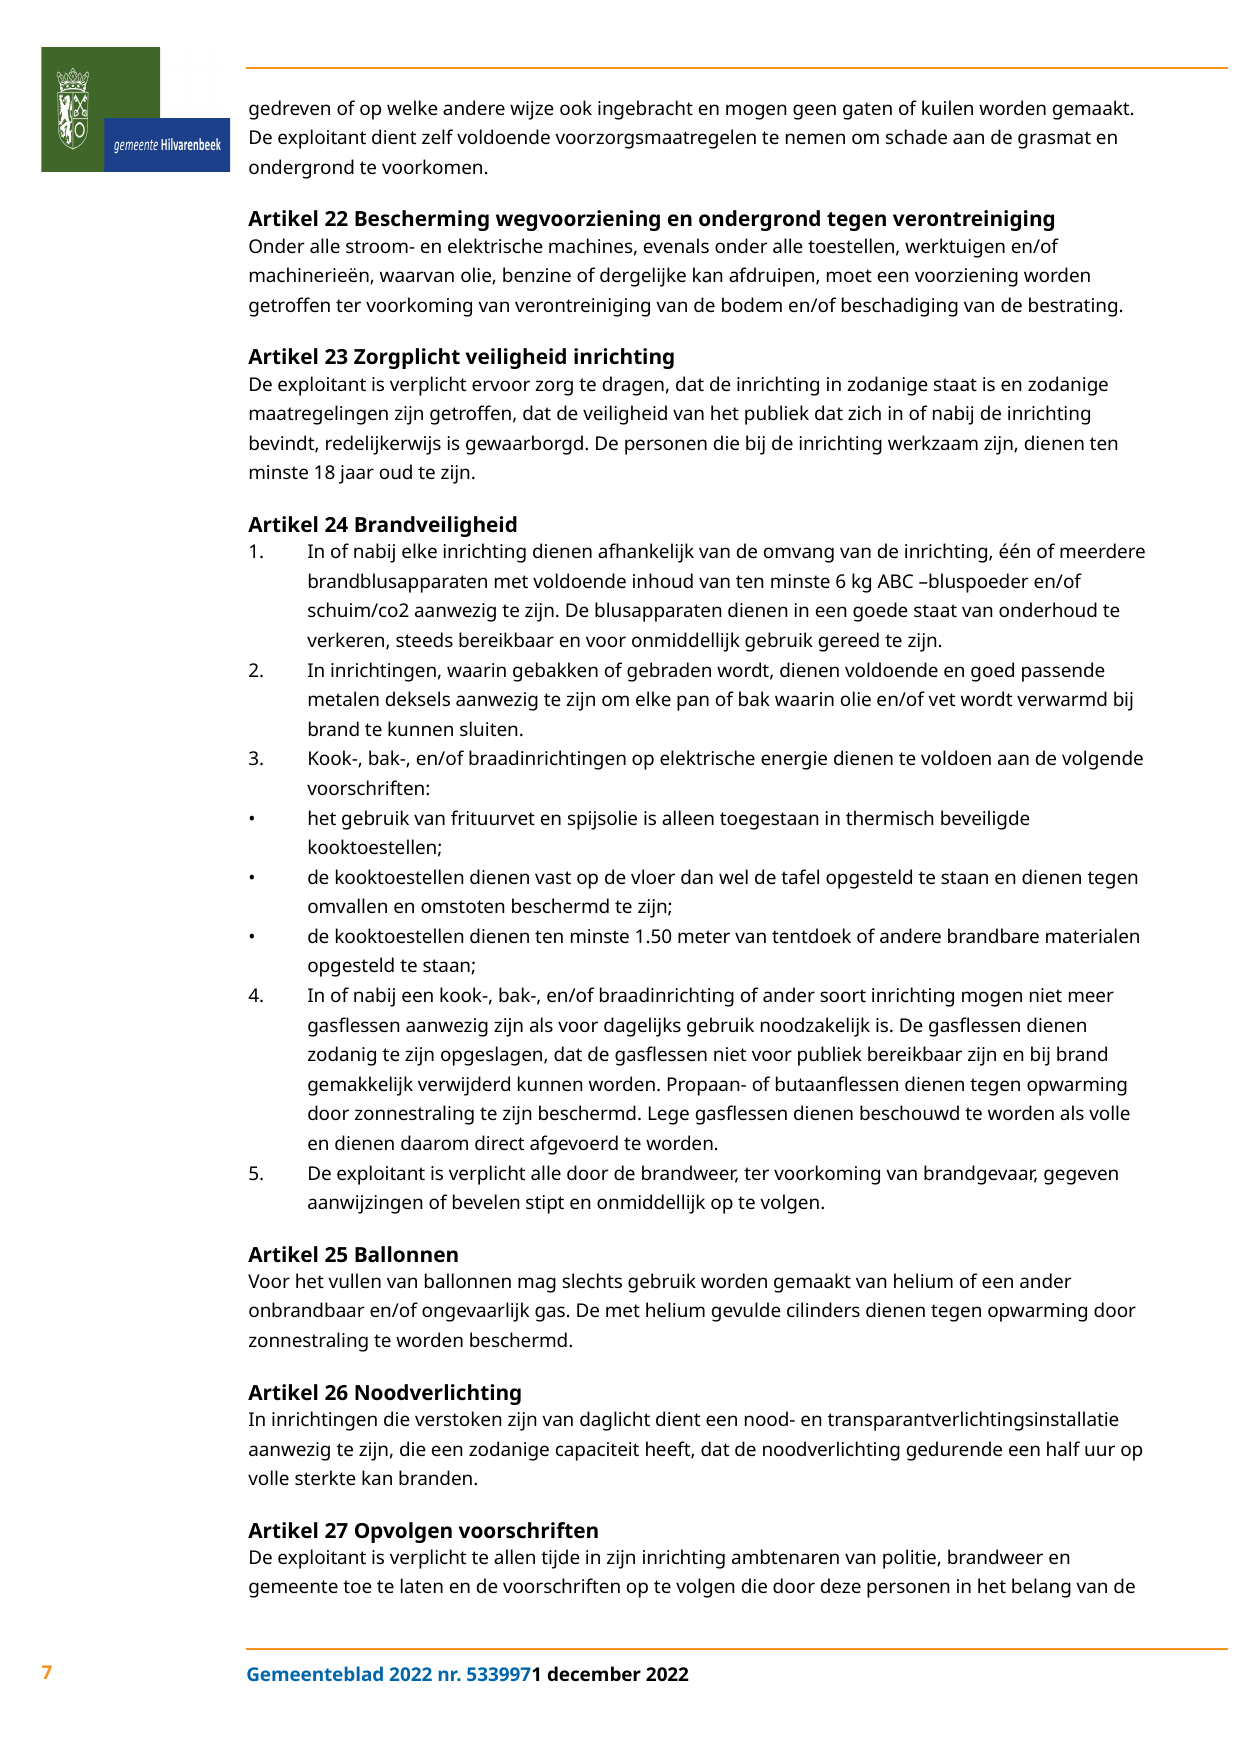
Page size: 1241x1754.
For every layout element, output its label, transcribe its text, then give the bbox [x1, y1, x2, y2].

list De exploitant is verplicht alle door de brandweer, ter voorkoming van brandgevaar, gegeven aanwijzingen of bevelen stipt en onmiddellijk op te volgen. [248, 1160, 1152, 1215]
list de kooktoestellen dienen vast op de vloer dan wel de tafel opgesteld te staan en dienen tegen omvallen en omstoten beschermd te zijn; [248, 864, 1152, 919]
text Artikel 25 Ballonnen [248, 1240, 1152, 1268]
text De exploitant is verplicht te allen tijde in zijn inrichting ambtenaren van politie, brandweer en gemeente toe te laten en de voorschriften op te volgen die door deze personen in het belang van de [248, 1544, 1152, 1599]
text In inrichtingen die verstoken zijn van daglicht dient een nood- en transparantverlichtingsinstallatie aanwezig te zijn, die een zodanige capaciteit heeft, dat de noodverlichting gedurende een half uur op volle sterkte kan branden. [248, 1406, 1152, 1491]
text Onder alle stroom- en elektrische machines, evenals onder alle toestellen, werktuigen en/of machinerieën, waarvan olie, benzine of dergelijke kan afdruipen, moet een voorziening worden getroffen ter voorkoming van verontreiniging van de bodem en/of beschadiging van de bestrating. [248, 233, 1152, 318]
text Artikel 24 Brandveiligheid [248, 510, 1152, 538]
text De exploitant is verplicht ervoor zorg te dragen, dat de inrichting in zodanige staat is en zodanige maatregelingen zijn getroffen, dat de veiligheid van het publiek dat zich in of nabij de inrichting bevindt, redelijkerwijs is gewaarborgd. De personen die bij de inrichting werkzaam zijn, dienen ten minste 18 jaar oud te zijn. [248, 371, 1152, 485]
text Artikel 27 Opvolgen voorschriften [248, 1516, 1152, 1544]
list In of nabij elke inrichting dienen afhankelijk van de omvang van de inrichting, één of meerdere brandblusapparaten met voldoende inhoud van ten minste 6 kg ABC –bluspoeder en/of schuim/co2 aanwezig te zijn. De blusapparaten dienen in een goede staat van onderhoud te verkeren, steeds bereikbaar en voor onmiddellijk gebruik gereed te zijn. [248, 538, 1152, 653]
list de kooktoestellen dienen ten minste 1.50 meter van tentdoek of andere brandbare materialen opgesteld te staan; [248, 923, 1152, 978]
list In of nabij een kook-, bak-, en/of braadinrichting of ander soort inrichting mogen niet meer gasflessen aanwezig zijn als voor dagelijks gebruik noodzakelijk is. De gasflessen dienen zodanig te zijn opgeslagen, dat de gasflessen niet voor publiek bereikbaar zijn en bij brand gemakkelijk verwijderd kunnen worden. Propaan- of butaanflessen dienen tegen opwarming door zonnestraling te zijn beschermd. Lege gasflessen dienen beschouwd te worden als volle en dienen daarom direct afgevoerd te worden. [248, 982, 1152, 1156]
text Voor het vullen van ballonnen mag slechts gebruik worden gemaakt van helium of een ander onbrandbaar en/of ongevaarlijk gas. De met helium gevulde cilinders dienen tegen opwarming door zonnestraling te worden beschermd. [248, 1268, 1152, 1353]
list In inrichtingen, waarin gebakken of gebraden wordt, dienen voldoende en goed passende metalen deksels aanwezig te zijn om elke pan of bak waarin olie en/of vet wordt verwarmd bij brand te kunnen sluiten. [248, 657, 1152, 742]
picture [41, 47, 231, 172]
text Artikel 26 Noodverlichting [248, 1378, 1152, 1406]
list Kook-, bak-, en/of braadinrichtingen op elektrische energie dienen te voldoen aan de volgende voorschriften: [248, 746, 1152, 801]
text gedreven of op welke andere wijze ook ingebracht en mogen geen gaten of kuilen worden gemaakt. De exploitant dient zelf voldoende voorzorgsmaatregelen te nemen om schade aan de grasmat en ondergrond te voorkomen. [248, 95, 1152, 180]
list het gebruik van frituurvet en spijsolie is alleen toegestaan in thermisch beveiligde kooktoestellen; [248, 805, 1152, 860]
text Artikel 22 Bescherming wegvoorziening en ondergrond tegen verontreiniging [248, 204, 1152, 233]
text Artikel 23 Zorgplicht veiligheid inrichting [248, 342, 1152, 371]
